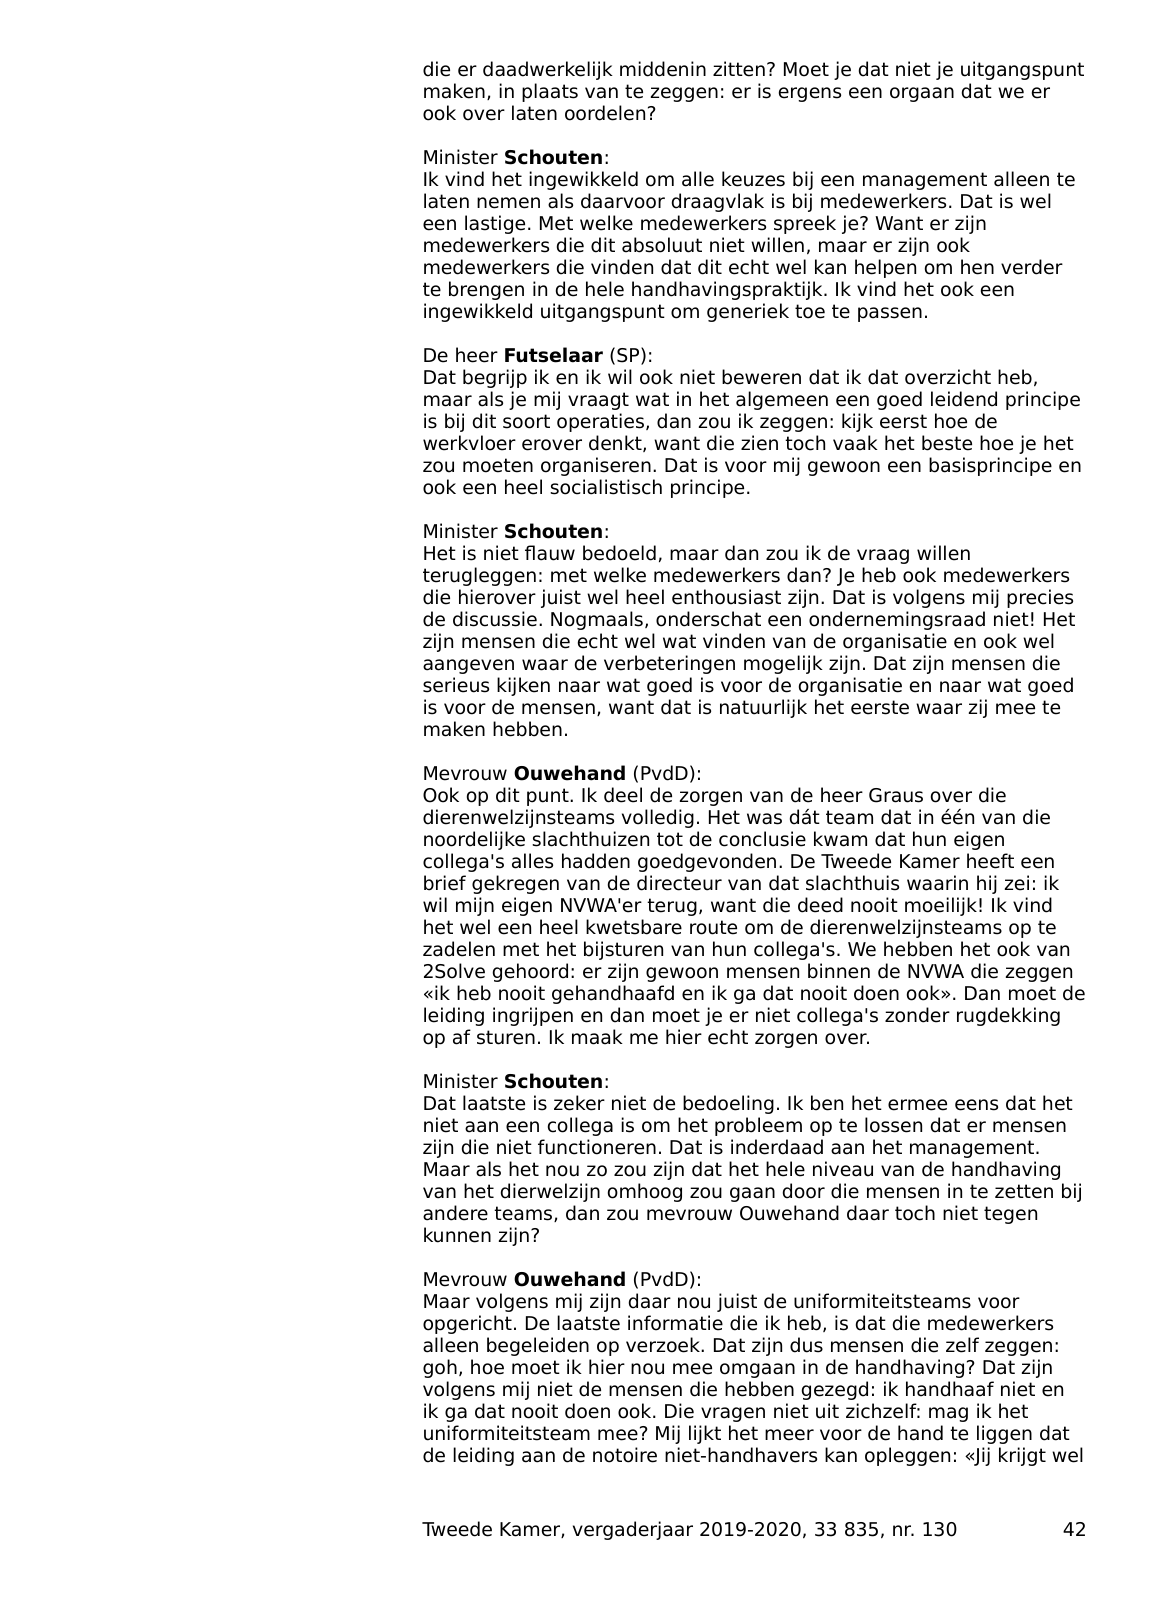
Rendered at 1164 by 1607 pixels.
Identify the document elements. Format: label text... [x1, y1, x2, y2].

text Minister Schouten: [422, 1071, 1087, 1093]
text Dat laatste is zeker niet de bedoeling. Ik ben het ermee eens dat het niet aan een collega is om het probleem op te lossen dat er mensen zijn die niet functioneren. Dat is inderdaad aan het management. Maar als het nou zo zou zijn dat het hele niveau van de handhaving van het dierwelzijn omhoog zou gaan door die mensen in te zetten bij andere teams, dan zou mevrouw Ouwehand daar toch niet tegen kunnen zijn? [422, 1093, 1087, 1247]
text Het is niet flauw bedoeld, maar dan zou ik de vraag willen terugleggen: met welke medewerkers dan? Je heb ook medewerkers die hierover juist wel heel enthousiast zijn. Dat is volgens mij precies de discussie. Nogmaals, onderschat een ondernemingsraad niet! Het zijn mensen die echt wel wat vinden van de organisatie en ook wel aangeven waar de verbeteringen mogelijk zijn. Dat zijn mensen die serieus kijken naar wat goed is voor de organisatie en naar wat goed is voor de mensen, want dat is natuurlijk het eerste waar zij mee te maken hebben. [422, 543, 1087, 741]
text Dat begrijp ik en ik wil ook niet beweren dat ik dat overzicht heb, maar als je mij vraagt wat in het algemeen een goed leidend principe is bij dit soort operaties, dan zou ik zeggen: kijk eerst hoe de werkvloer erover denkt, want die zien toch vaak het beste hoe je het zou moeten organiseren. Dat is voor mij gewoon een basisprincipe en ook een heel socialistisch principe. [422, 367, 1087, 499]
text De heer Futselaar (SP): [422, 345, 1087, 367]
text Minister Schouten: [422, 147, 1087, 169]
text Minister Schouten: [422, 521, 1087, 543]
text Ook op dit punt. Ik deel de zorgen van de heer Graus over die dierenwelzijnsteams volledig. Het was dát team dat in één van die noordelijke slachthuizen tot de conclusie kwam dat hun eigen collega's alles hadden goedgevonden. De Tweede Kamer heeft een brief gekregen van de directeur van dat slachthuis waarin hij zei: ik wil mijn eigen NVWA'er terug, want die deed nooit moeilijk! Ik vind het wel een heel kwetsbare route om de dierenwelzijnsteams op te zadelen met het bijsturen van hun collega's. We hebben het ook van 2Solve gehoord: er zijn gewoon mensen binnen de NVWA die zeggen «ik heb nooit gehandhaafd en ik ga dat nooit doen ook». Dan moet de leiding ingrijpen en dan moet je er niet collega's zonder rugdekking op af sturen. Ik maak me hier echt zorgen over. [422, 785, 1087, 1049]
text Maar volgens mij zijn daar nou juist de uniformiteitsteams voor opgericht. De laatste informatie die ik heb, is dat die medewerkers alleen begeleiden op verzoek. Dat zijn dus mensen die zelf zeggen: goh, hoe moet ik hier nou mee omgaan in de handhaving? Dat zijn volgens mij niet de mensen die hebben gezegd: ik handhaaf niet en ik ga dat nooit doen ook. Die vragen niet uit zichzelf: mag ik het uniformiteitsteam mee? Mij lijkt het meer voor de hand te liggen dat de leiding aan de notoire niet-handhavers kan opleggen: «Jij krijgt wel [422, 1291, 1087, 1467]
text Ik vind het ingewikkeld om alle keuzes bij een management alleen te laten nemen als daarvoor draagvlak is bij medewerkers. Dat is wel een lastige. Met welke medewerkers spreek je? Want er zijn medewerkers die dit absoluut niet willen, maar er zijn ook medewerkers die vinden dat dit echt wel kan helpen om hen verder te brengen in de hele handhavingspraktijk. Ik vind het ook een ingewikkeld uitgangspunt om generiek toe te passen. [422, 169, 1087, 323]
text Mevrouw Ouwehand (PvdD): [422, 763, 1087, 785]
text die er daadwerkelijk middenin zitten? Moet je dat niet je uitgangspunt maken, in plaats van te zeggen: er is ergens een orgaan dat we er ook over laten oordelen? [422, 59, 1087, 125]
text Mevrouw Ouwehand (PvdD): [422, 1269, 1087, 1291]
